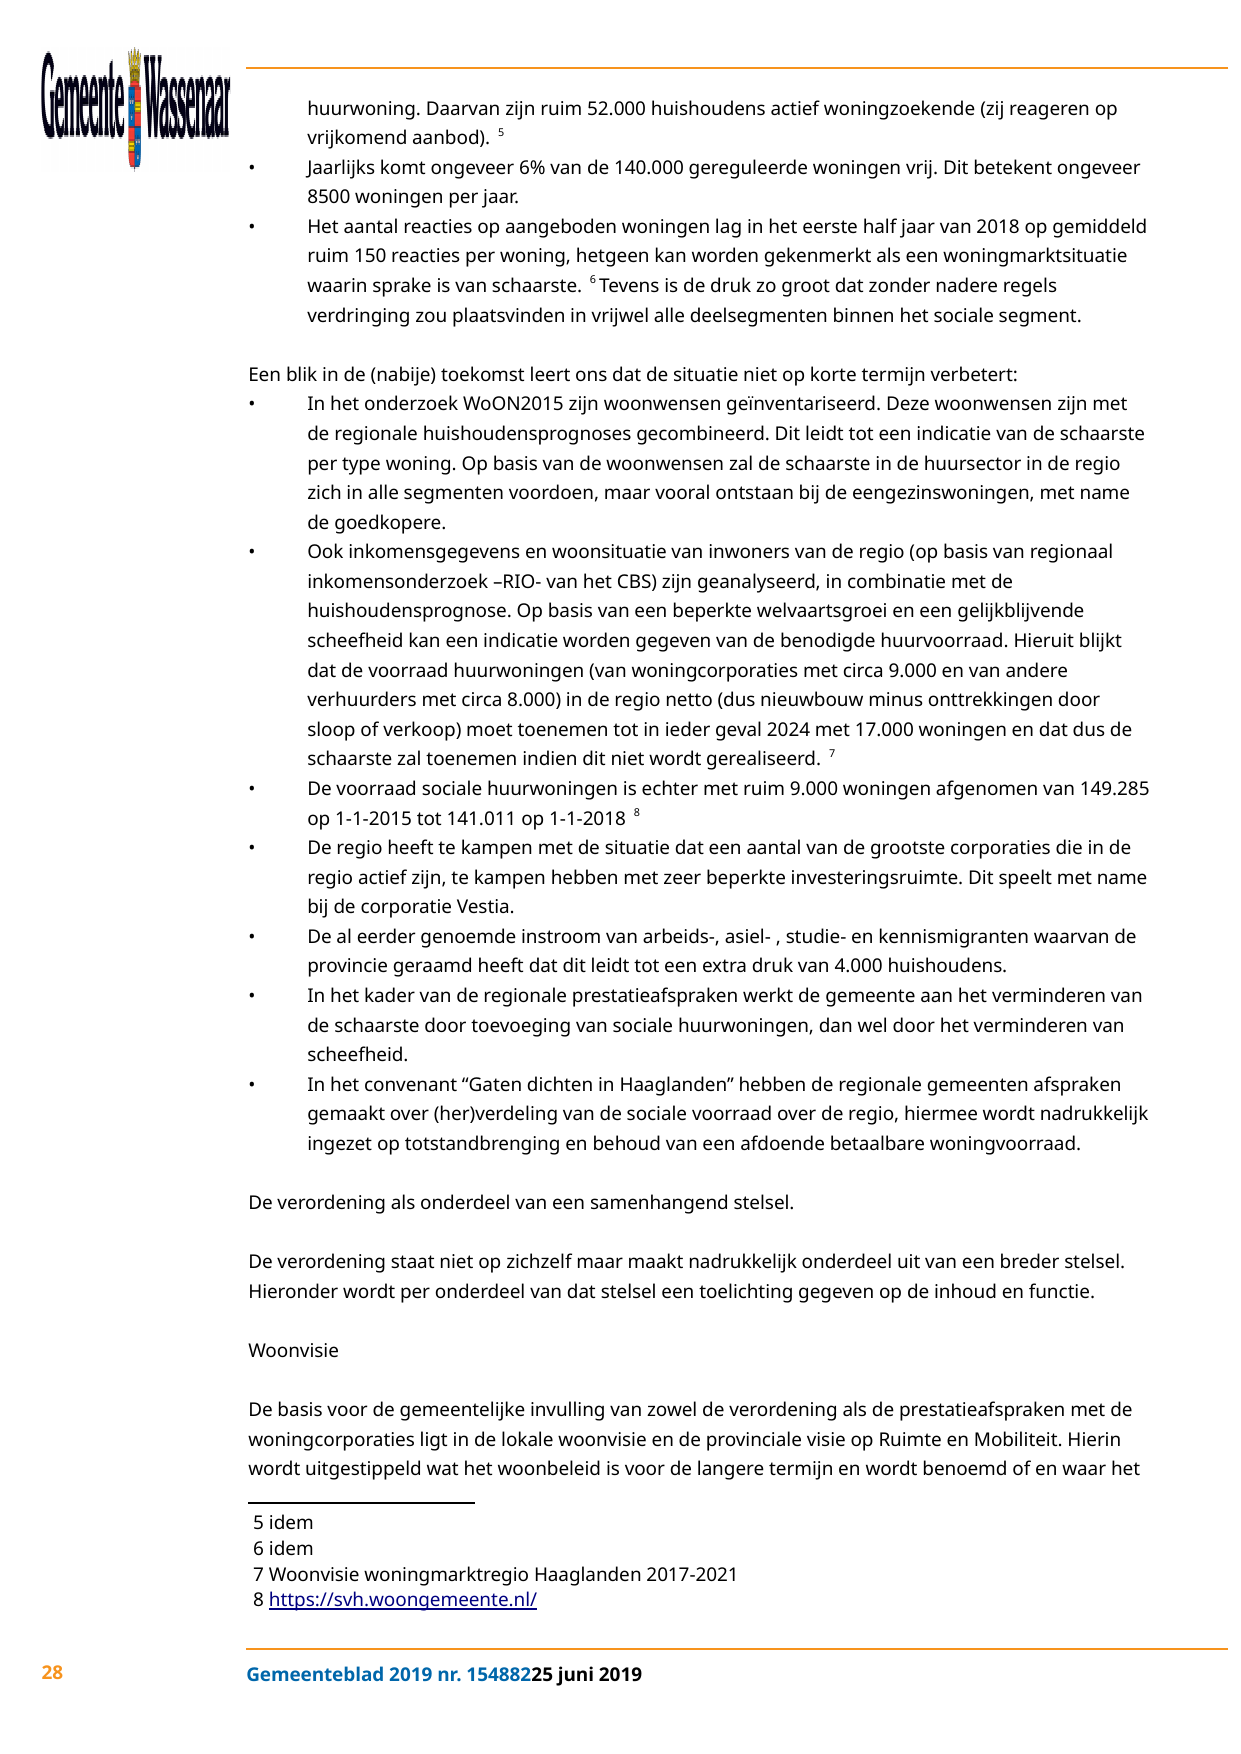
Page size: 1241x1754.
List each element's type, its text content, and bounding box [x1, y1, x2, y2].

text De verordening als onderdeel van een samenhangend stelsel. [248, 1189, 1152, 1215]
text De basis voor de gemeentelijke invulling van zowel de verordening als de prestatieafspraken met de woningcorporaties ligt in de lokale woonvisie en de provinciale visie op Ruimte en Mobiliteit. Hierin wordt uitgestippeld wat het woonbeleid is voor de langere termijn en wordt benoemd of en waar het [248, 1396, 1152, 1481]
picture [41, 47, 231, 172]
list idem [248, 1509, 1152, 1535]
list In het kader van de regionale prestatieafspraken werkt de gemeente aan het verminderen van de schaarste door toevoeging van sociale huurwoningen, dan wel door het verminderen van scheefheid. [248, 982, 1152, 1067]
list idem [248, 1535, 1152, 1561]
text De verordening staat niet op zichzelf maar maakt nadrukkelijk onderdeel uit van een breder stelsel. Hieronder wordt per onderdeel van dat stelsel een toelichting gegeven op de inhoud en functie. [248, 1248, 1152, 1304]
list Woonvisie woningmarktregio Haaglanden 2017-2021 [248, 1561, 1152, 1586]
list De regio heeft te kampen met de situatie dat een aantal van de grootste corporaties die in de regio actief zijn, te kampen hebben met zeer beperkte investeringsruimte. Dit speelt met name bij de corporatie Vestia. [248, 834, 1152, 919]
list https://svh.woongemeente.nl/ [248, 1586, 1152, 1612]
text Een blik in de (nabije) toekomst leert ons dat de situatie niet op korte termijn verbetert: [248, 361, 1152, 387]
list Het aantal reacties op aangeboden woningen lag in het eerste half jaar van 2018 op gemiddeld ruim 150 reacties per woning, hetgeen kan worden gekenmerkt als een woningmarktsituatie waarin sprake is van schaarste. Tevens is de druk zo groot dat zonder nadere regels verdringing zou plaatsvinden in vrijwel alle deelsegmenten binnen het sociale segment. [248, 213, 1152, 328]
text Woonvisie [248, 1337, 1152, 1363]
list In het onderzoek WoON2015 zijn woonwensen geïnventariseerd. Deze woonwensen zijn met de regionale huishoudensprognoses gecombineerd. Dit leidt tot een indicatie van de schaarste per type woning. Op basis van de woonwensen zal de schaarste in de huursector in de regio zich in alle segmenten voordoen, maar vooral ontstaan bij de eengezinswoningen, met name de goedkopere. [248, 391, 1152, 535]
list De al eerder genoemde instroom van arbeids-, asiel- , studie- en kennismigranten waarvan de provincie geraamd heeft dat dit leidt tot een extra druk van 4.000 huishoudens. [248, 923, 1152, 978]
list Ook inkomensgegevens en woonsituatie van inwoners van de regio (op basis van regionaal inkomensonderzoek –RIO- van het CBS) zijn geanalyseerd, in combinatie met de huishoudensprognose. Op basis van een beperkte welvaartsgroei en een gelijkblijvende scheefheid kan een indicatie worden gegeven van de benodigde huurvoorraad. Hieruit blijkt dat de voorraad huurwoningen (van woningcorporaties met circa 9.000 en van andere verhuurders met circa 8.000) in de regio netto (dus nieuwbouw minus onttrekkingen door sloop of verkoop) moet toenemen tot in ieder geval 2024 met 17.000 woningen en dat dus de schaarste zal toenemen indien dit niet wordt gerealiseerd. [248, 538, 1152, 771]
list Jaarlijks komt ongeveer 6% van de 140.000 gereguleerde woningen vrij. Dit betekent ongeveer 8500 woningen per jaar. [248, 154, 1152, 209]
list In het convenant “Gaten dichten in Haaglanden” hebben de regionale gemeenten afspraken gemaakt over (her)verdeling van de sociale voorraad over de regio, hiermee wordt nadrukkelijk ingezet op totstandbrenging en behoud van een afdoende betaalbare woningvoorraad. [248, 1071, 1152, 1156]
list De voorraad sociale huurwoningen is echter met ruim 9.000 woningen afgenomen van 149.285 op 1-1-2015 tot 141.011 op 1-1-2018 [248, 775, 1152, 831]
list huurwoning. Daarvan zijn ruim 52.000 huishoudens actief woningzoekende (zij reageren op vrijkomend aanbod). [248, 95, 1152, 150]
